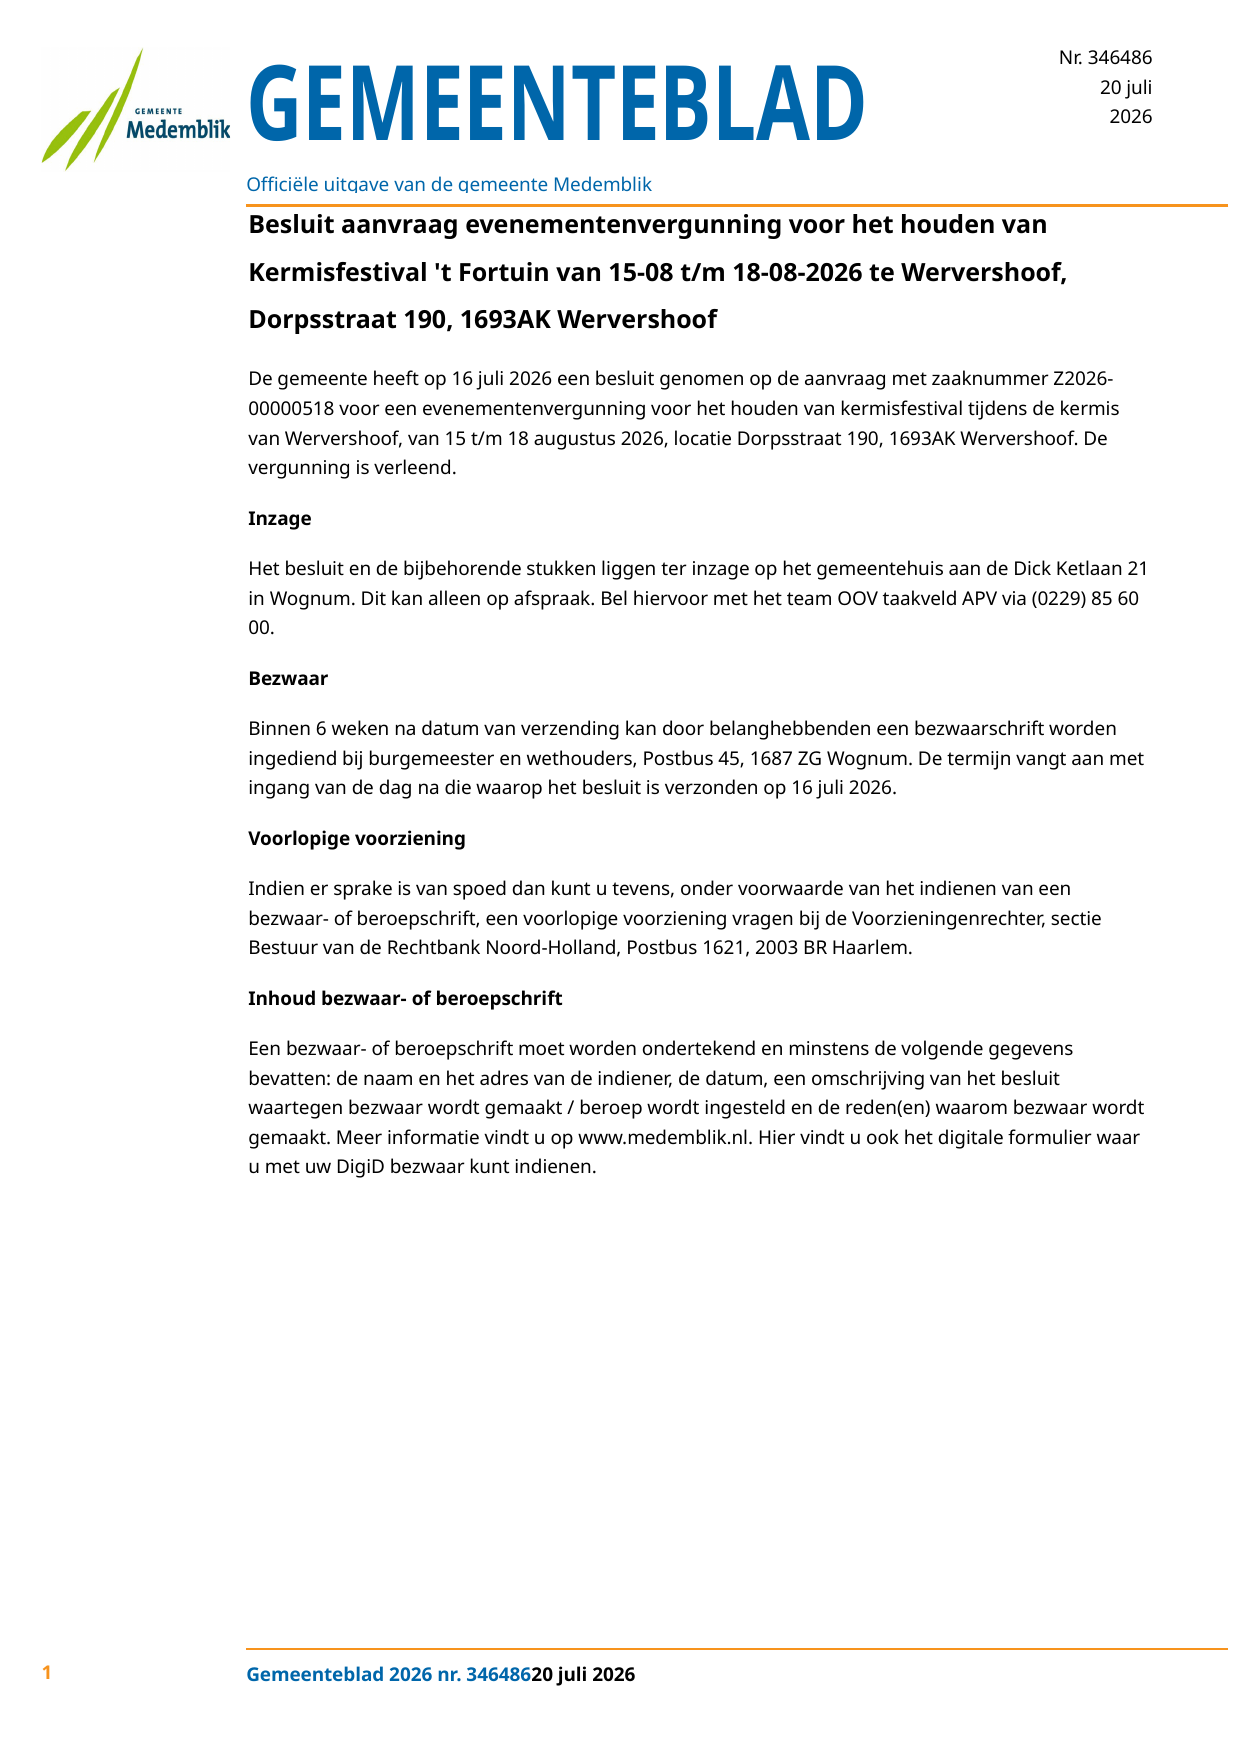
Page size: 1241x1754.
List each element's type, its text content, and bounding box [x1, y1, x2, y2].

text Binnen 6 weken na datum van verzending kan door belanghebbenden een bezwaarschrift worden ingediend bij burgemeester en wethouders, Postbus 45, 1687 ZG Wognum. De termijn vangt aan met ingang van de dag na die waarop het besluit is verzonden op 16 juli 2026. [248, 715, 1152, 800]
text Inzage [248, 505, 1152, 530]
text Bezwaar [248, 665, 1152, 690]
text Voorlopige voorziening [248, 825, 1152, 850]
text Een bezwaar- of beroepschrift moet worden ondertekend en minstens de volgende gegevens bevatten: de naam en het adres van de indiener, de datum, een omschrijving van het besluit waartegen bezwaar wordt gemaakt / beroep wordt ingesteld en de reden(en) waarom bezwaar wordt gemaakt. Meer informatie vindt u op www.medemblik.nl. Hier vindt u ook het digitale formulier waar u met uw DigiD bezwaar kunt indienen. [248, 1035, 1152, 1179]
text Besluit aanvraag evenementenvergunning voor het houden van Kermisfestival 't Fortuin van 15-08 t/m 18-08-2026 te Wervershoof, Dorpsstraat 190, 1693AK Wervershoof [248, 207, 1152, 336]
picture [41, 47, 231, 172]
text De gemeente heeft op 16 juli 2026 een besluit genomen op de aanvraag met zaaknummer Z2026-00000518 voor een evenementenvergunning voor het houden van kermisfestival tijdens de kermis van Wervershoof, van 15 t/m 18 augustus 2026, locatie Dorpsstraat 190, 1693AK Wervershoof. De vergunning is verleend. [248, 366, 1152, 480]
text Het besluit en de bijbehorende stukken liggen ter inzage op het gemeentehuis aan de Dick Ketlaan 21 in Wognum. Dit kan alleen op afspraak. Bel hiervoor met het team OOV taakveld APV via (0229) 85 60 00. [248, 555, 1152, 640]
text Inhoud bezwaar- of beroepschrift [248, 985, 1152, 1010]
text Indien er sprake is van spoed dan kunt u tevens, onder voorwaarde van het indienen van een bezwaar- of beroepschrift, een voorlopige voorziening vragen bij de Voorzieningenrechter, sectie Bestuur van de Rechtbank Noord-Holland, Postbus 1621, 2003 BR Haarlem. [248, 875, 1152, 960]
